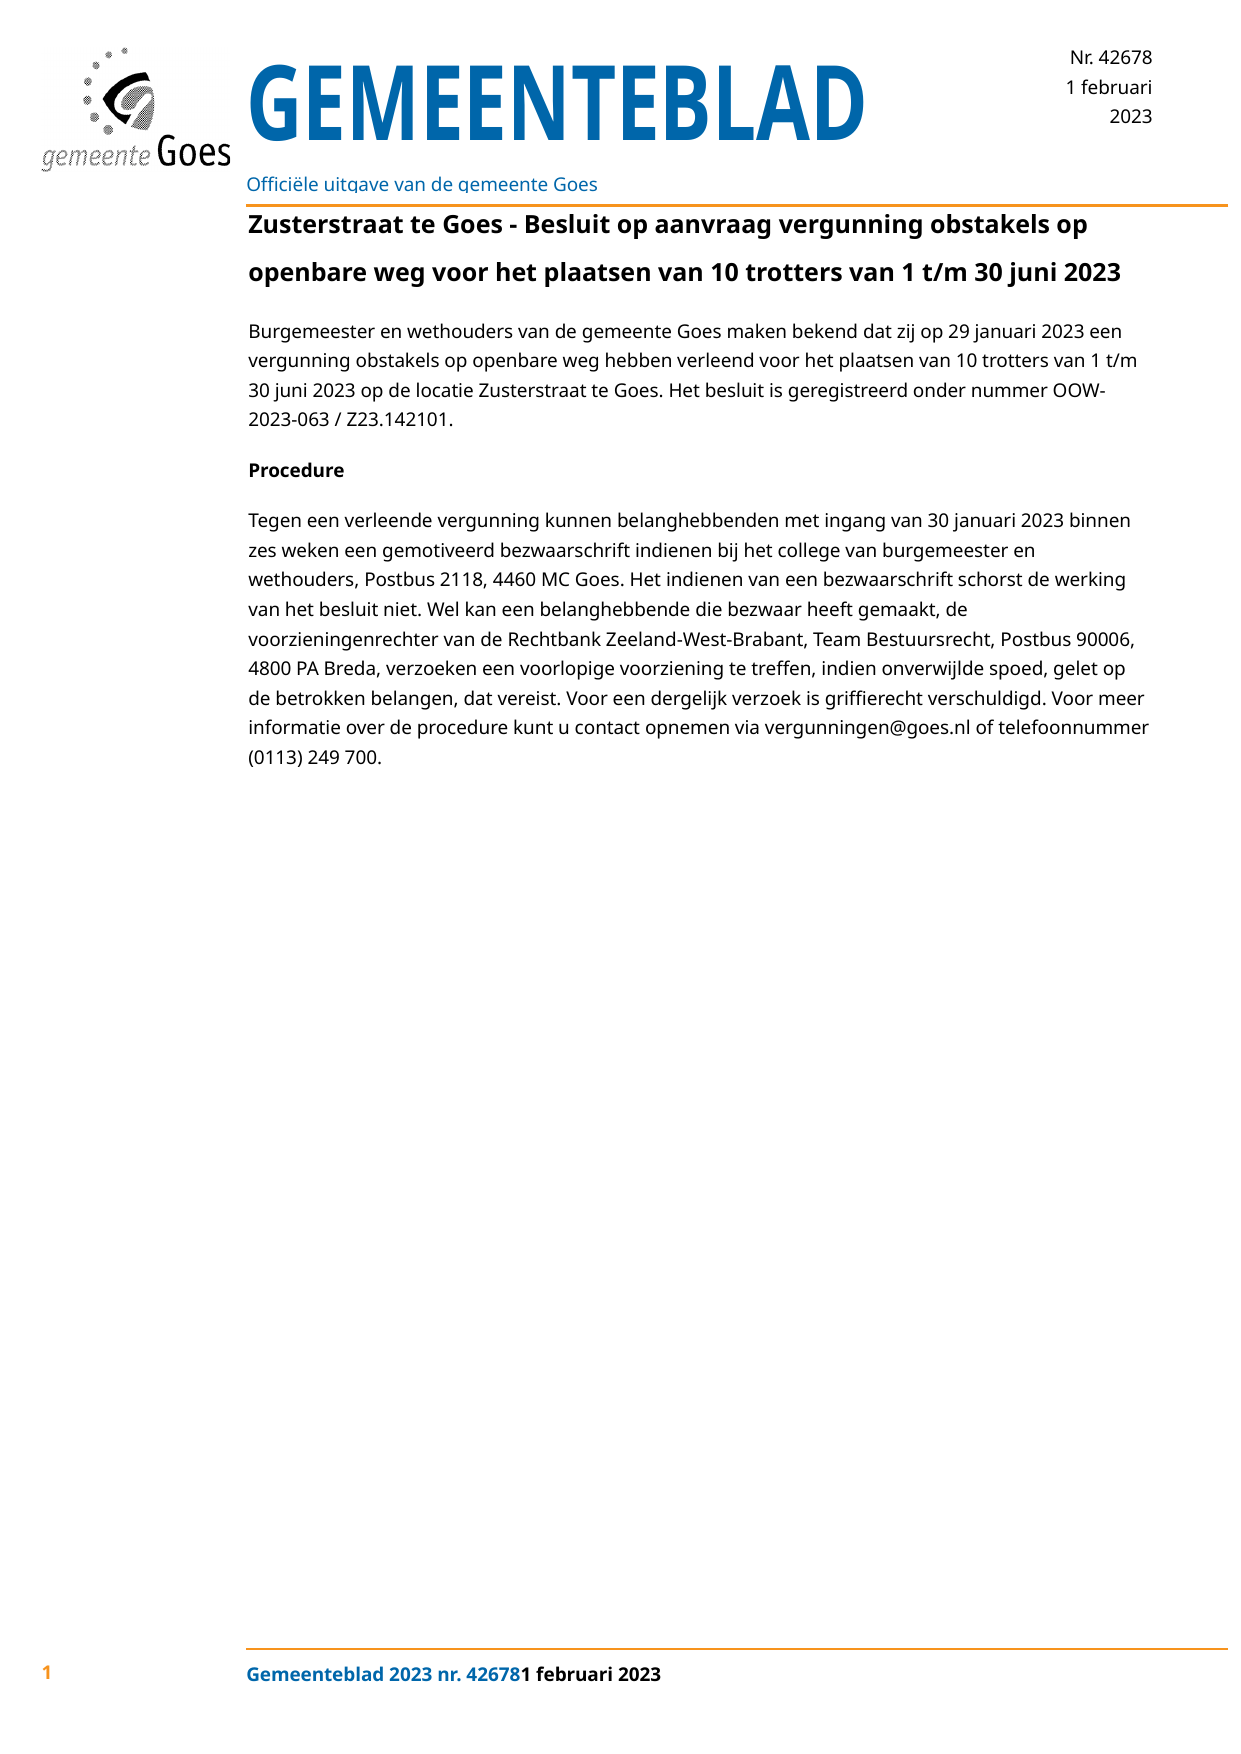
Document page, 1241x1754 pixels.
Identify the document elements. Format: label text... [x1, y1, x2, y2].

text Burgemeester en wethouders van de gemeente Goes maken bekend dat zij op 29 januari 2023 een vergunning obstakels op openbare weg hebben verleend voor het plaatsen van 10 trotters van 1 t/m 30 juni 2023 op de locatie Zusterstraat te Goes. Het besluit is geregistreerd onder nummer OOW-2023-063 / Z23.142101. [248, 318, 1152, 432]
picture [41, 47, 231, 172]
text Procedure [248, 457, 1152, 483]
text Zusterstraat te Goes - Besluit op aanvraag vergunning obstakels op openbare weg voor het plaatsen van 10 trotters van 1 t/m 30 juni 2023 [248, 207, 1152, 288]
text Tegen een verleende vergunning kunnen belanghebbenden met ingang van 30 januari 2023 binnen zes weken een gemotiveerd bezwaarschrift indienen bij het college van burgemeester en wethouders, Postbus 2118, 4460 MC Goes. Het indienen van een bezwaarschrift schorst de werking van het besluit niet. Wel kan een belanghebbende die bezwaar heeft gemaakt, de voorzieningenrechter van de Rechtbank Zeeland-West-Brabant, Team Bestuursrecht, Postbus 90006, 4800 PA Breda, verzoeken een voorlopige voorziening te treffen, indien onverwijlde spoed, gelet op de betrokken belangen, dat vereist. Voor een dergelijk verzoek is griffierecht verschuldigd. Voor meer informatie over de procedure kunt u contact opnemen via vergunningen@goes.nl of telefoonnummer (0113) 249 700. [248, 507, 1152, 770]
